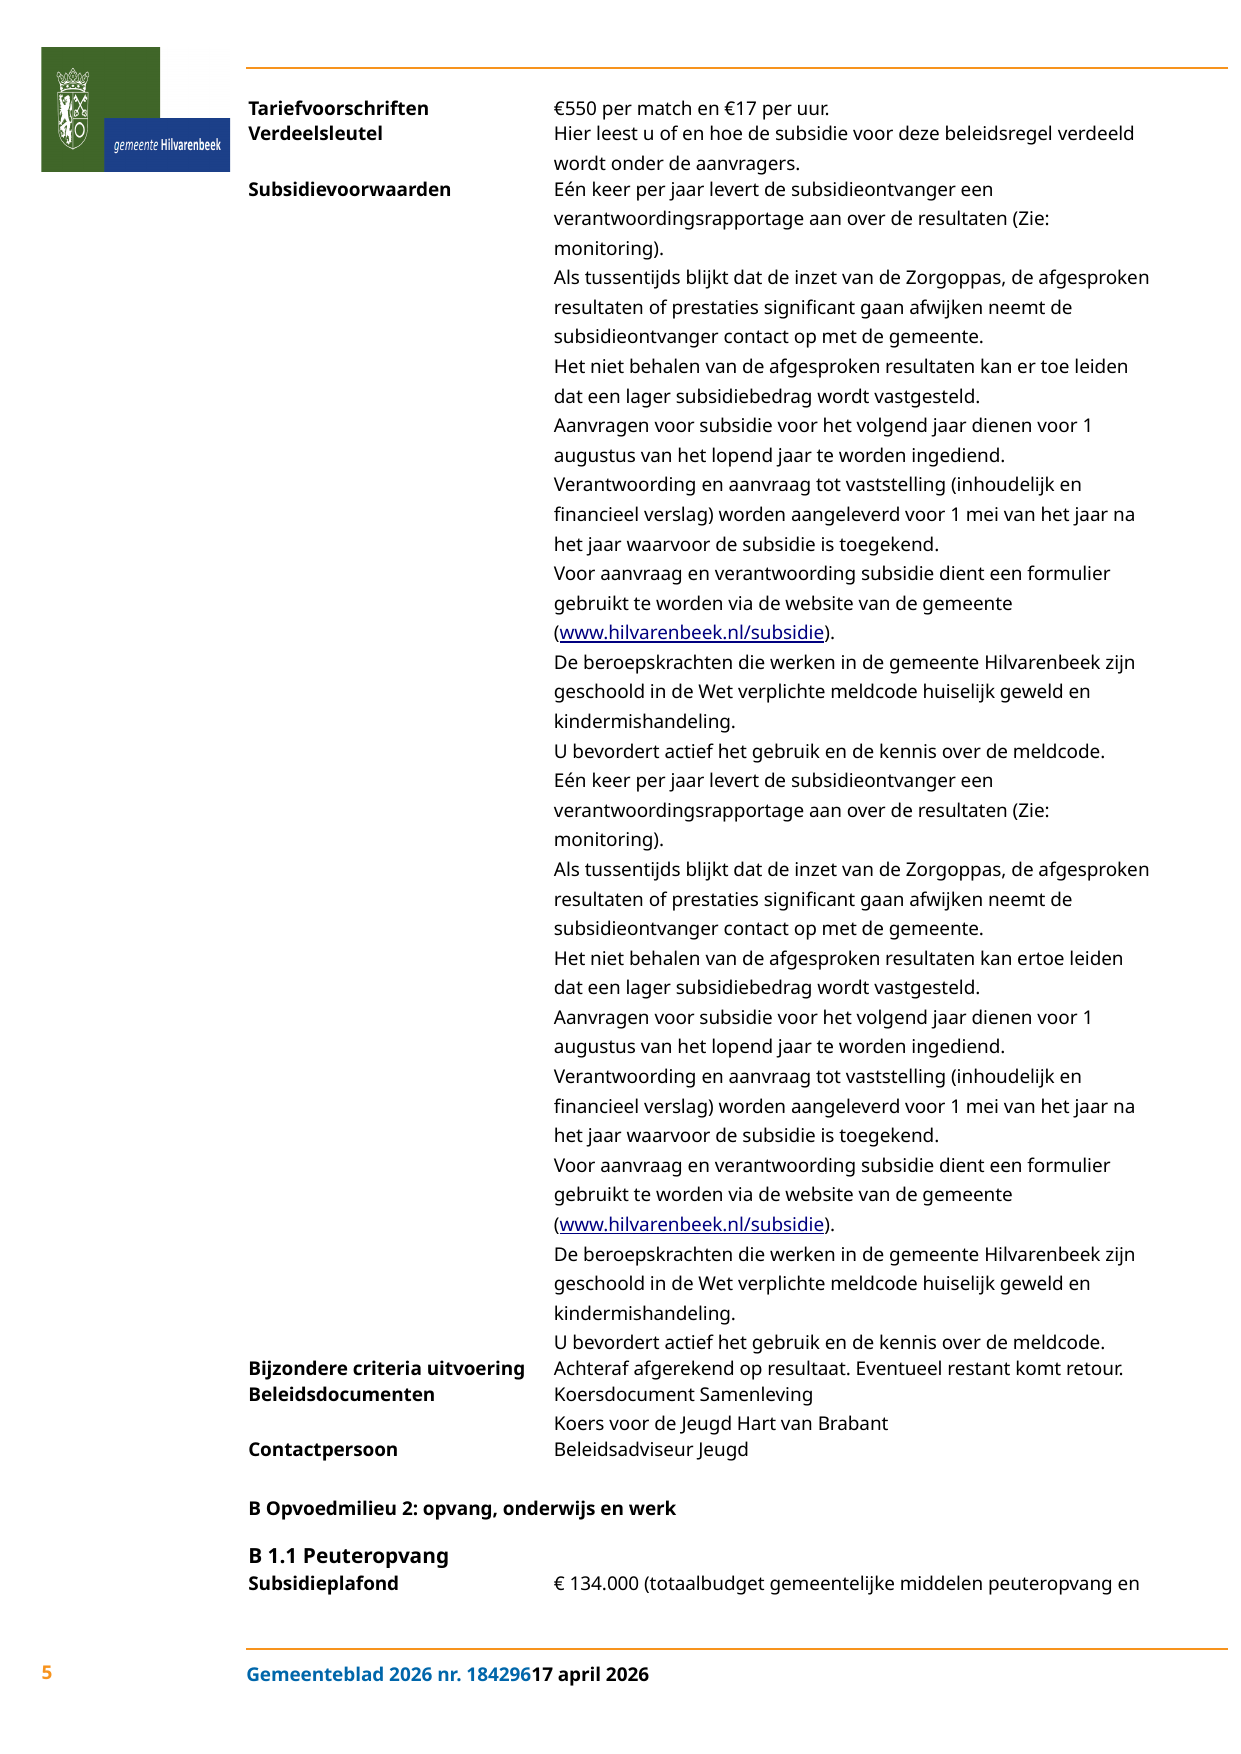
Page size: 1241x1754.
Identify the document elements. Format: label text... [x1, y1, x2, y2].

table_cell Verdeelsleutel [248, 121, 554, 176]
table_cell Achteraf afgerekend op resultaat. Eventueel restant komt retour. [554, 1355, 1152, 1381]
table_cell Bijzondere criteria uitvoering [248, 1355, 554, 1381]
table_cell Subsidievoorwaarden [248, 176, 554, 1355]
table_cell Tariefvoorschriften [248, 95, 554, 121]
text B Opvoedmilieu 2: opvang, onderwijs en werk [248, 1495, 1152, 1521]
picture [41, 47, 231, 172]
table_header € 134.000 (totaalbudget gemeentelijke middelen peuteropvang en [554, 1570, 1152, 1596]
table_cell Eén keer per jaar levert de subsidieontvanger een verantwoordingsrapportage aan over de resultaten (Zie: monitoring). Als tussentijds blijkt dat de inzet van de Zorgoppas, de afgesproken resultaten of prestaties significant gaan afwijken neemt de subsidieontvanger contact op met de gemeente. Het niet behalen van de afgesproken resultaten kan er toe leiden dat een lager subsidiebedrag wordt vastgesteld. Aanvragen voor subsidie voor het volgend jaar dienen voor 1 augustus van het lopend jaar te worden ingediend. Verantwoording en aanvraag tot vaststelling (inhoudelijk en financieel verslag) worden aangeleverd voor 1 mei van het jaar na het jaar waarvoor de subsidie is toegekend. Voor aanvraag en verantwoording subsidie dient een formulier gebruikt te worden via de website van de gemeente (www.hilvarenbeek.nl/subsidie). De beroepskrachten die werken in de gemeente Hilvarenbeek zijn geschoold in de Wet verplichte meldcode huiselijk geweld en kindermishandeling. U bevordert actief het gebruik en de kennis over de meldcode. Eén keer per jaar levert de subsidieontvanger een verantwoordingsrapportage aan over de resultaten (Zie: monitoring). Als tussentijds blijkt dat de inzet van de Zorgoppas, de afgesproken resultaten of prestaties significant gaan afwijken neemt de subsidieontvanger contact op met de gemeente. Het niet behalen van de afgesproken resultaten kan ertoe leiden dat een lager subsidiebedrag wordt vastgesteld. Aanvragen voor subsidie voor het volgend jaar dienen voor 1 augustus van het lopend jaar te worden ingediend. Verantwoording en aanvraag tot vaststelling (inhoudelijk en financieel verslag) worden aangeleverd voor 1 mei van het jaar na het jaar waarvoor de subsidie is toegekend. Voor aanvraag en verantwoording subsidie dient een formulier gebruikt te worden via de website van de gemeente (www.hilvarenbeek.nl/subsidie). De beroepskrachten die werken in de gemeente Hilvarenbeek zijn geschoold in de Wet verplichte meldcode huiselijk geweld en kindermishandeling. U bevordert actief het gebruik en de kennis over de meldcode. [554, 176, 1152, 1355]
table_cell €550 per match en €17 per uur. [554, 95, 1152, 121]
table_header Subsidieplafond [248, 1570, 554, 1596]
table_cell Koersdocument Samenleving Koers voor de Jeugd Hart van Brabant [554, 1381, 1152, 1436]
table_cell Hier leest u of en hoe de subsidie voor deze beleidsregel verdeeld wordt onder de aanvragers. [554, 121, 1152, 176]
table_cell Contactpersoon [248, 1436, 554, 1462]
table_cell Beleidsadviseur Jeugd [554, 1436, 1152, 1462]
text B 1.1 Peuteropvang [248, 1541, 1152, 1570]
table_cell Beleidsdocumenten [248, 1381, 554, 1436]
